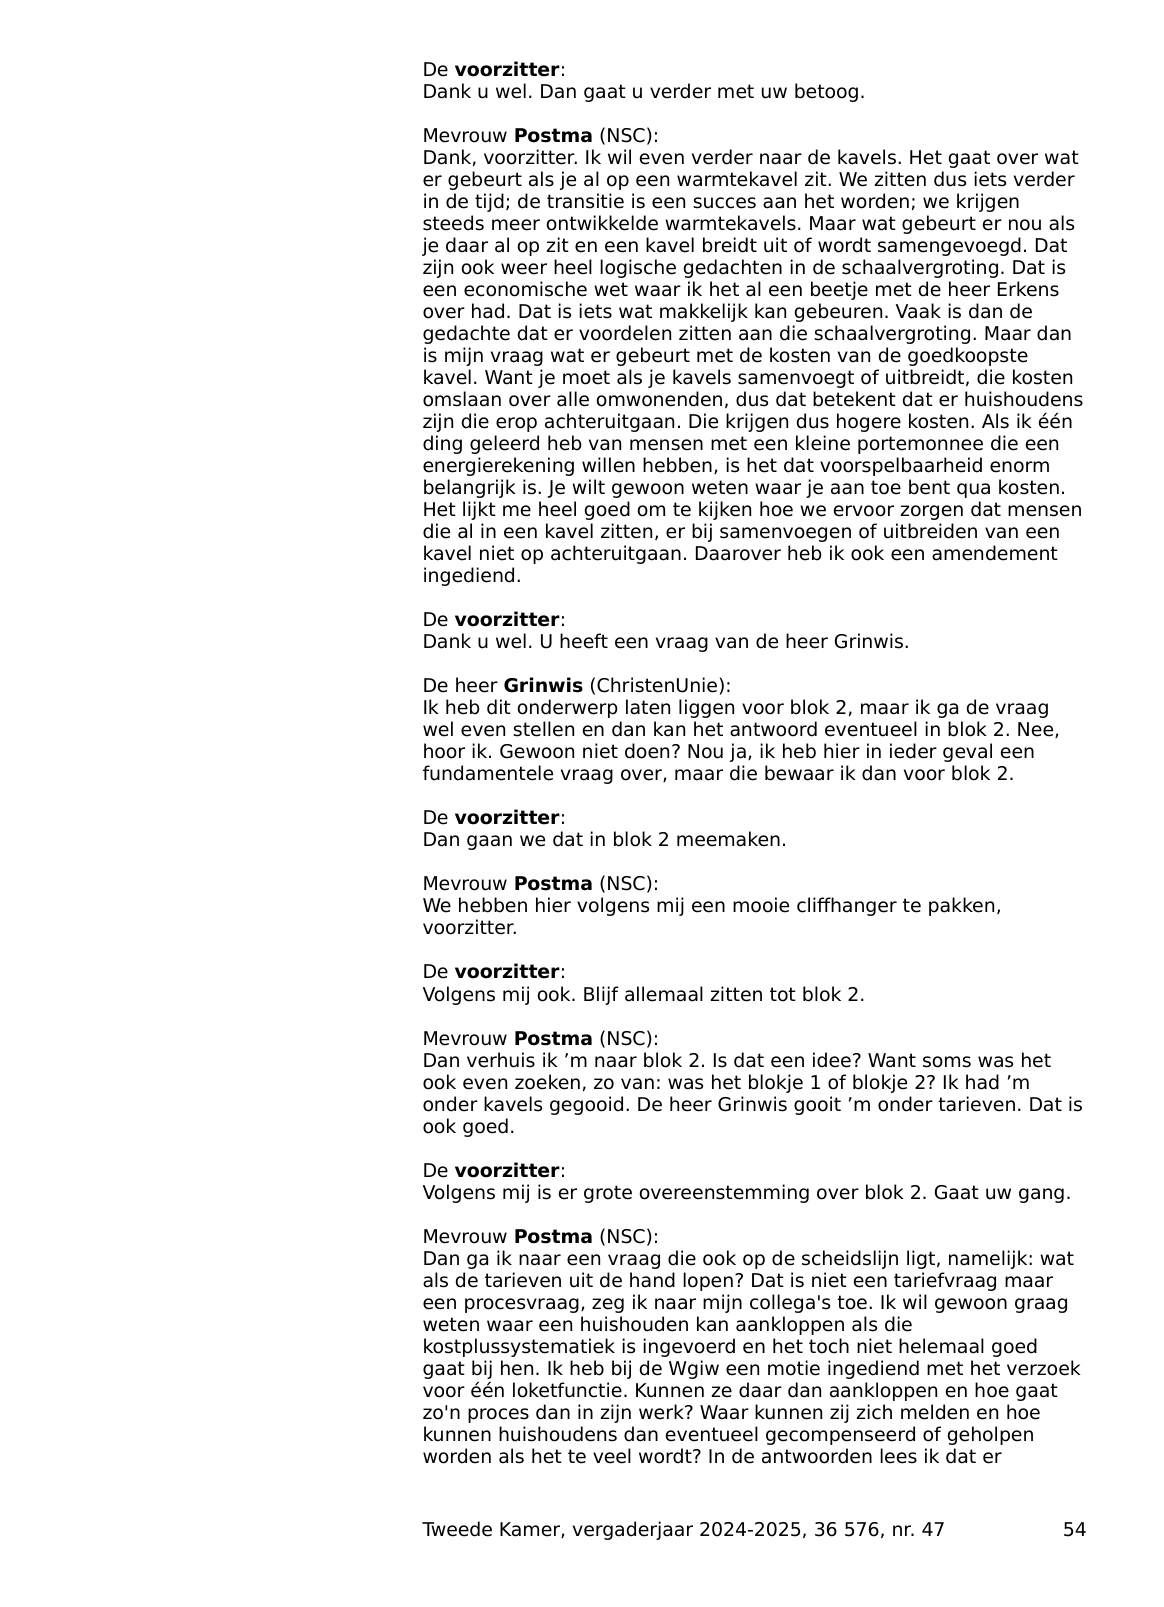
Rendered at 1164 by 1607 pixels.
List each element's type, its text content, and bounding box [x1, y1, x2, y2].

text De voorzitter: [422, 1160, 1087, 1182]
text Volgens mij is er grote overeenstemming over blok 2. Gaat uw gang. [422, 1182, 1087, 1204]
text De heer Grinwis (ChristenUnie): [422, 675, 1087, 697]
text De voorzitter: [422, 807, 1087, 829]
text Dank u wel. U heeft een vraag van de heer Grinwis. [422, 631, 1087, 653]
text Dank u wel. Dan gaat u verder met uw betoog. [422, 81, 1087, 103]
text De voorzitter: [422, 609, 1087, 631]
text Dan ga ik naar een vraag die ook op de scheidslijn ligt, namelijk: wat als de tarieven uit de hand lopen? Dat is niet een tariefvraag maar een procesvraag, zeg ik naar mijn collega's toe. Ik wil gewoon graag weten waar een huishouden kan aankloppen als die kostplussystematiek is ingevoerd en het toch niet helemaal goed gaat bij hen. Ik heb bij de Wgiw een motie ingediend met het verzoek voor één loketfunctie. Kunnen ze daar dan aankloppen en hoe gaat zo'n proces dan in zijn werk? Waar kunnen zij zich melden en hoe kunnen huishoudens dan eventueel gecompenseerd of geholpen worden als het te veel wordt? In de antwoorden lees ik dat er [422, 1248, 1087, 1468]
text Dan gaan we dat in blok 2 meemaken. [422, 829, 1087, 851]
text Dank, voorzitter. Ik wil even verder naar de kavels. Het gaat over wat er gebeurt als je al op een warmtekavel zit. We zitten dus iets verder in de tijd; de transitie is een succes aan het worden; we krijgen steeds meer ontwikkelde warmtekavels. Maar wat gebeurt er nou als je daar al op zit en een kavel breidt uit of wordt samengevoegd. Dat zijn ook weer heel logische gedachten in de schaalvergroting. Dat is een economische wet waar ik het al een beetje met de heer Erkens over had. Dat is iets wat makkelijk kan gebeuren. Vaak is dan de gedachte dat er voordelen zitten aan die schaalvergroting. Maar dan is mijn vraag wat er gebeurt met de kosten van de goedkoopste kavel. Want je moet als je kavels samenvoegt of uitbreidt, die kosten omslaan over alle omwonenden, dus dat betekent dat er huishoudens zijn die erop achteruitgaan. Die krijgen dus hogere kosten. Als ik één ding geleerd heb van mensen met een kleine portemonnee die een energierekening willen hebben, is het dat voorspelbaarheid enorm belangrijk is. Je wilt gewoon weten waar je aan toe bent qua kosten. Het lijkt me heel goed om te kijken hoe we ervoor zorgen dat mensen die al in een kavel zitten, er bij samenvoegen of uitbreiden van een kavel niet op achteruitgaan. Daarover heb ik ook een amendement ingediend. [422, 147, 1087, 587]
text Mevrouw Postma (NSC): [422, 125, 1087, 147]
text Mevrouw Postma (NSC): [422, 873, 1087, 895]
text De voorzitter: [422, 59, 1087, 81]
text Volgens mij ook. Blijf allemaal zitten tot blok 2. [422, 983, 1087, 1005]
text Dan verhuis ik ’m naar blok 2. Is dat een idee? Want soms was het ook even zoeken, zo van: was het blokje 1 of blokje 2? Ik had ’m onder kavels gegooid. De heer Grinwis gooit ’m onder tarieven. Dat is ook goed. [422, 1049, 1087, 1137]
text Mevrouw Postma (NSC): [422, 1226, 1087, 1248]
text Ik heb dit onderwerp laten liggen voor blok 2, maar ik ga de vraag wel even stellen en dan kan het antwoord eventueel in blok 2. Nee, hoor ik. Gewoon niet doen? Nou ja, ik heb hier in ieder geval een fundamentele vraag over, maar die bewaar ik dan voor blok 2. [422, 697, 1087, 785]
text De voorzitter: [422, 961, 1087, 983]
text We hebben hier volgens mij een mooie cliffhanger te pakken, voorzitter. [422, 895, 1087, 939]
text Mevrouw Postma (NSC): [422, 1028, 1087, 1049]
